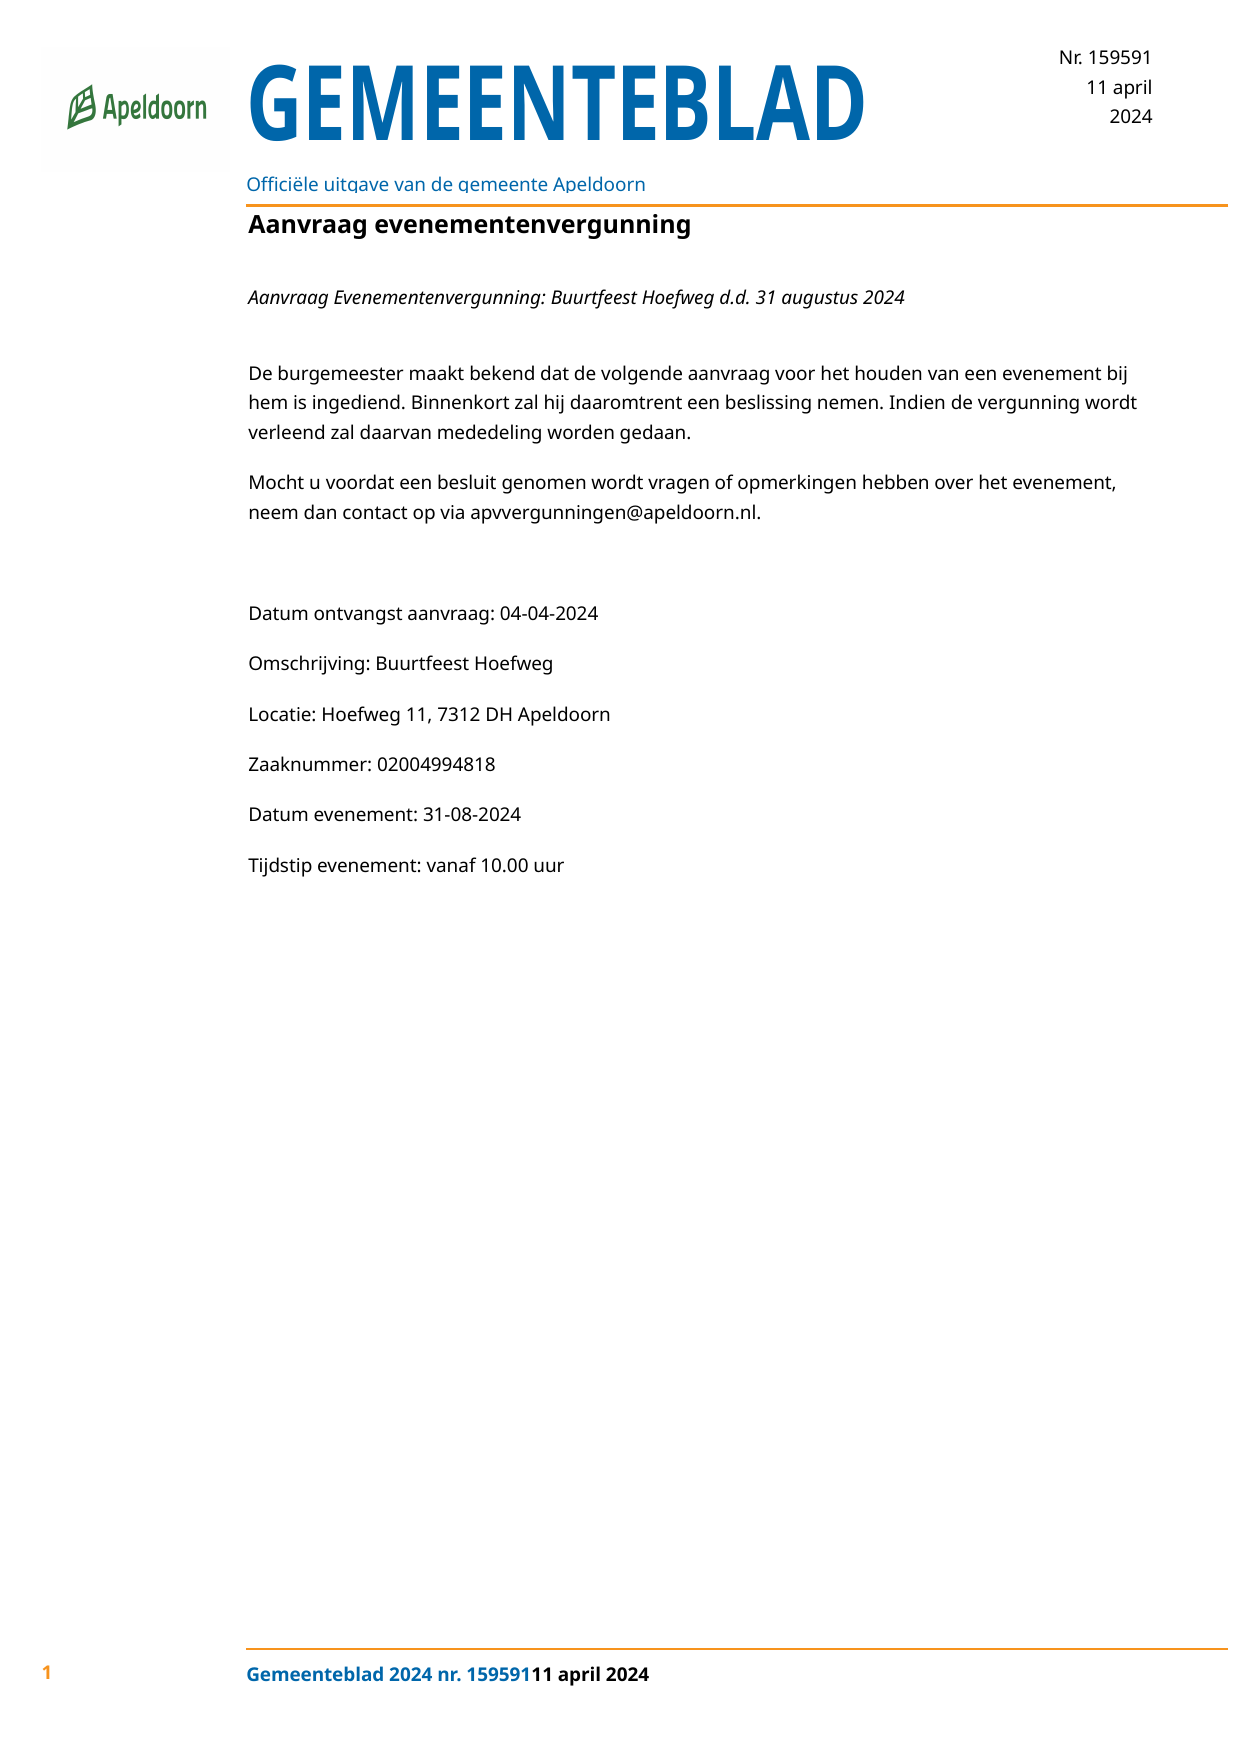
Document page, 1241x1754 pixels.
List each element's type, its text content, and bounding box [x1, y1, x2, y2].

text De burgemeester maakt bekend dat de volgende aanvraag voor het houden van een evenement bij hem is ingediend. Binnenkort zal hij daaromtrent een beslissing nemen. Indien de vergunning wordt verleend zal daarvan mededeling worden gedaan. [248, 360, 1152, 445]
text Aanvraag Evenementenvergunning: Buurtfeest Hoefweg d.d. 31 augustus 2024 [248, 284, 1152, 309]
text Omschrijving: Buurtfeest Hoefweg [248, 650, 1152, 676]
text Datum ontvangst aanvraag: 04-04-2024 [248, 600, 1152, 626]
text Locatie: Hoefweg 11, 7312 DH Apeldoorn [248, 701, 1152, 727]
text Zaaknummer: 02004994818 [248, 751, 1152, 777]
text Datum evenement: 31-08-2024 [248, 802, 1152, 827]
picture [41, 47, 231, 172]
text Tijdstip evenement: vanaf 10.00 uur [248, 852, 1152, 878]
text Mocht u voordat een besluit genomen wordt vragen of opmerkingen hebben over het evenement, neem dan contact op via apvvergunningen@apeldoorn.nl. [248, 469, 1152, 525]
text Aanvraag evenementenvergunning [248, 207, 1152, 241]
